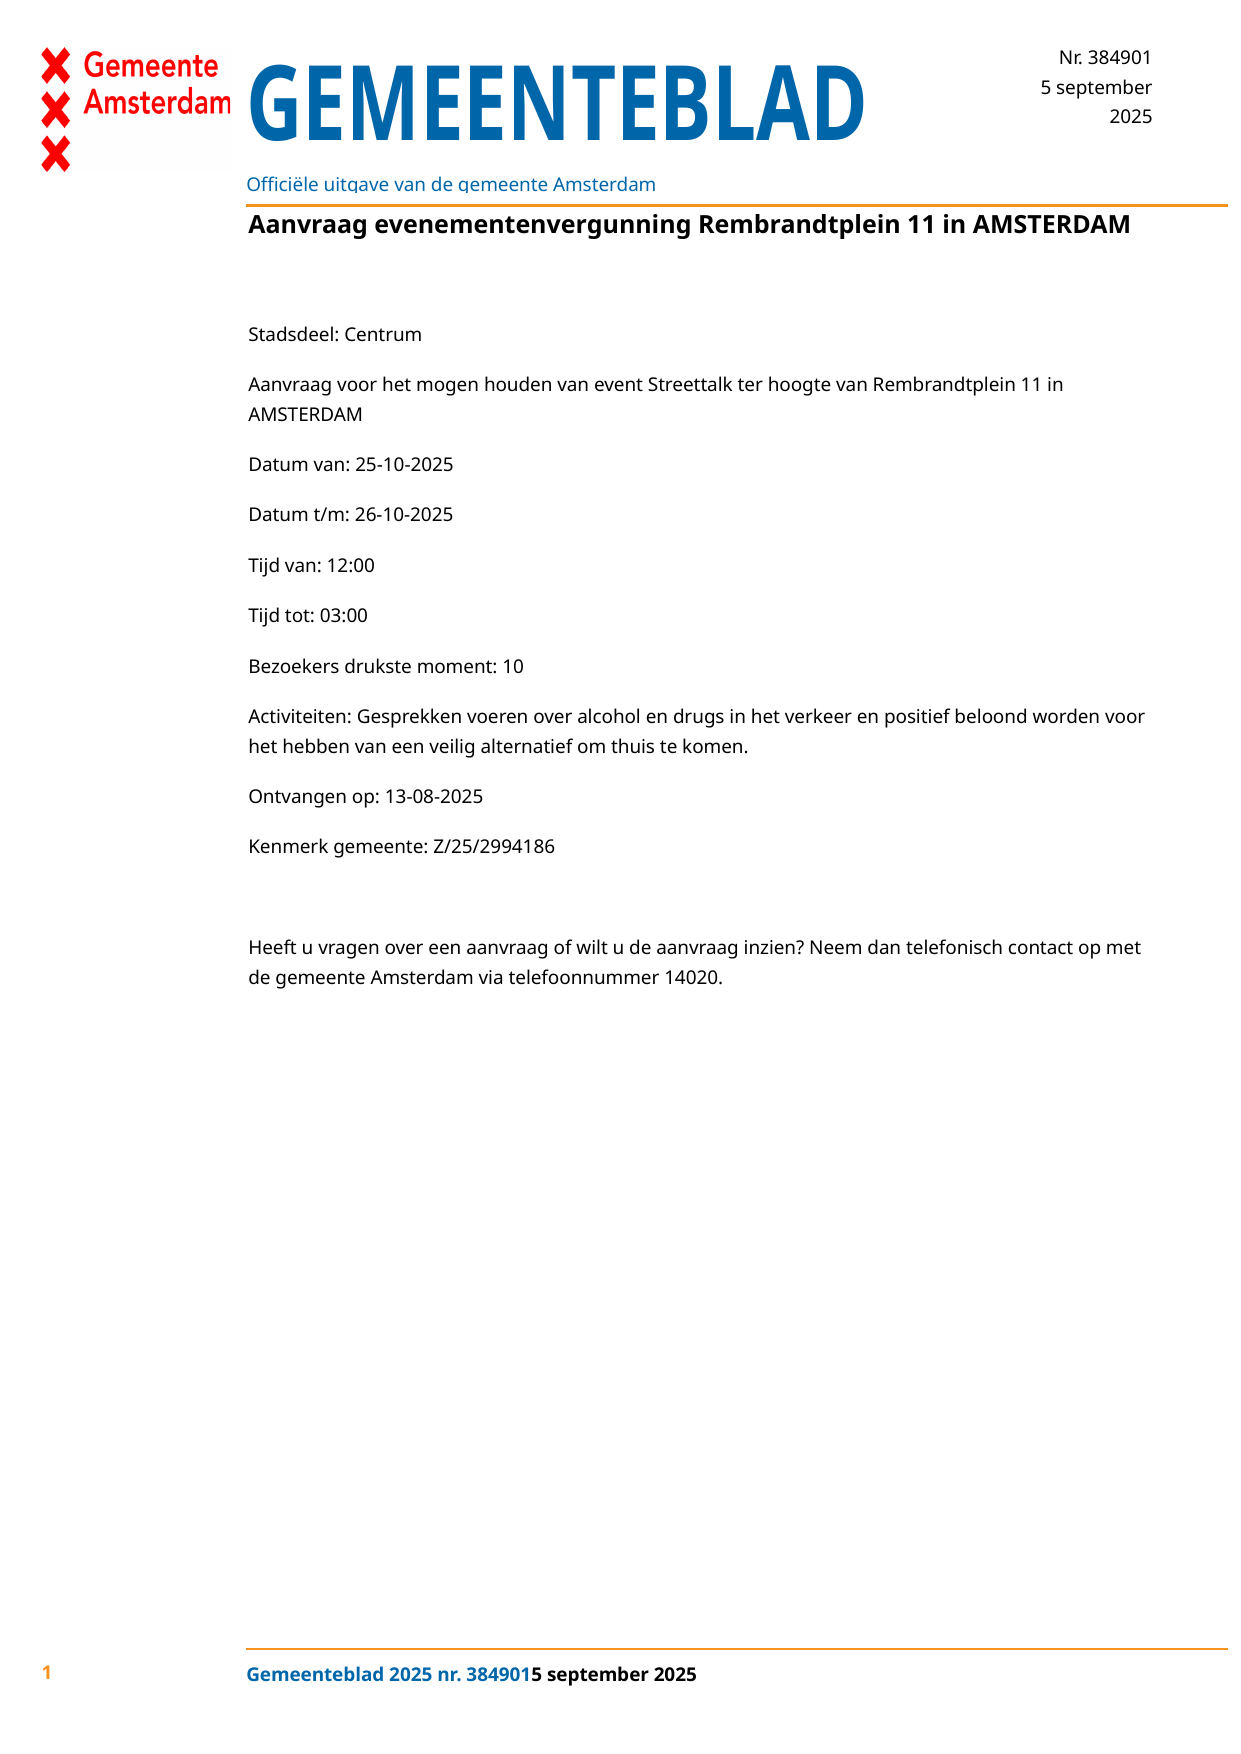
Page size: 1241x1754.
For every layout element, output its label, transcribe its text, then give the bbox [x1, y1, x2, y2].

text Activiteiten: Gesprekken voeren over alcohol en drugs in het verkeer en positief beloond worden voor het hebben van een veilig alternatief om thuis te komen. [248, 703, 1152, 758]
text Heeft u vragen over een aanvraag of wilt u de aanvraag inzien? Neem dan telefonisch contact op met de gemeente Amsterdam via telefoonnummer 14020. [248, 934, 1152, 990]
picture [41, 47, 231, 172]
text Bezoekers drukste moment: 10 [248, 653, 1152, 678]
text Ontvangen op: 13-08-2025 [248, 783, 1152, 809]
text Kenmerk gemeente: Z/25/2994186 [248, 834, 1152, 859]
text Aanvraag evenementenvergunning Rembrandtplein 11 in AMSTERDAM [248, 207, 1152, 241]
text Tijd tot: 03:00 [248, 602, 1152, 628]
text Datum van: 25-10-2025 [248, 451, 1152, 477]
text Tijd van: 12:00 [248, 552, 1152, 578]
text Datum t/m: 26-10-2025 [248, 502, 1152, 527]
text Aanvraag voor het mogen houden van event Streettalk ter hoogte van Rembrandtplein 11 in AMSTERDAM [248, 371, 1152, 426]
text Stadsdeel: Centrum [248, 321, 1152, 346]
